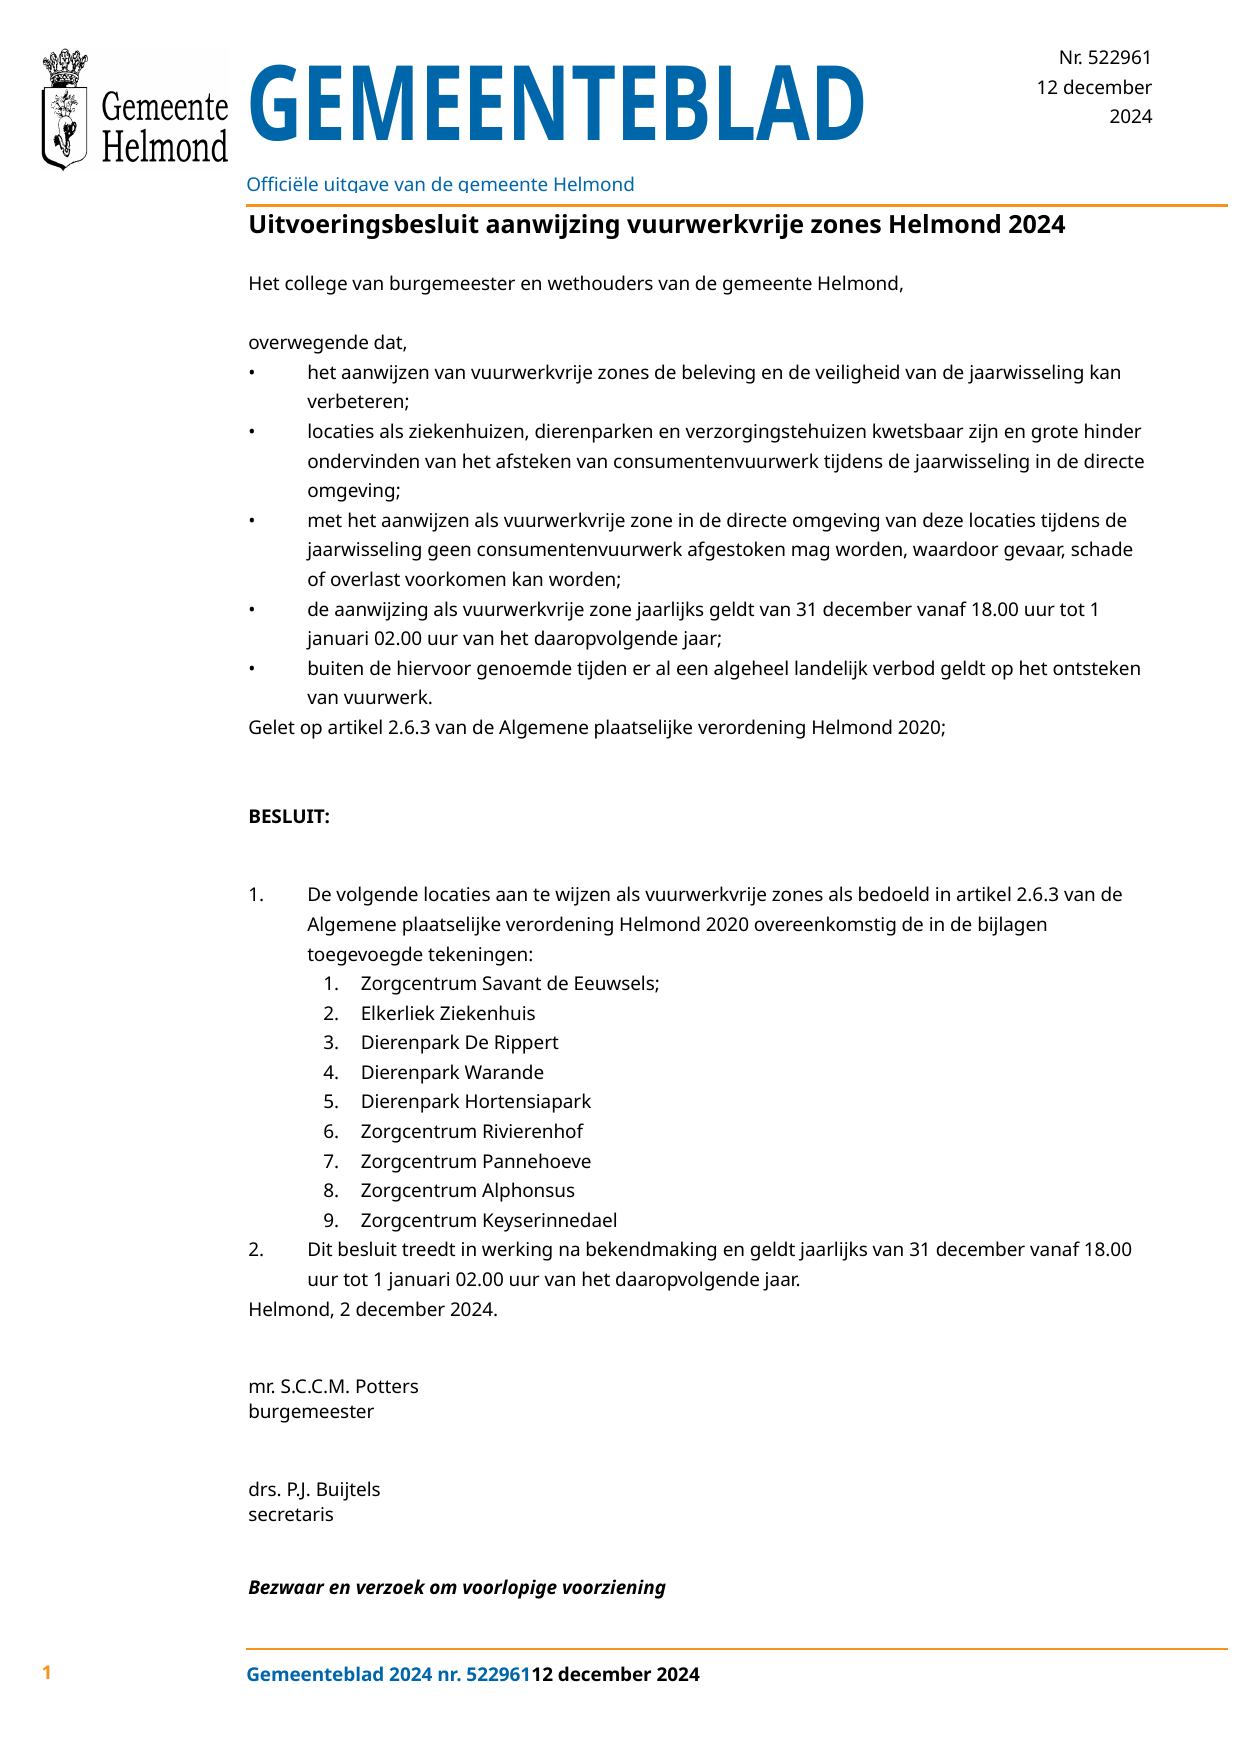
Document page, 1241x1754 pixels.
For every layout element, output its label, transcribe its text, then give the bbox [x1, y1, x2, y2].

picture [41, 47, 231, 172]
list Dit besluit treedt in werking na bekendmaking en geldt jaarlijks van 31 december vanaf 18.00 uur tot 1 januari 02.00 uur van het daaropvolgende jaar. [248, 1237, 1152, 1292]
list locaties als ziekenhuizen, dierenparken en verzorgingstehuizen kwetsbaar zijn en grote hinder ondervinden van het afsteken van consumentenvuurwerk tijdens de jaarwisseling in de directe omgeving; [248, 418, 1152, 503]
text Gelet op artikel 2.6.3 van de Algemene plaatselijke verordening Helmond 2020; [248, 714, 1152, 740]
list De volgende locaties aan te wijzen als vuurwerkvrije zones als bedoeld in artikel 2.6.3 van de Algemene plaatselijke verordening Helmond 2020 overeenkomstig de in de bijlagen toegevoegde tekeningen: [248, 882, 1152, 967]
list Zorgcentrum Pannehoeve [323, 1148, 1152, 1174]
text secretaris [248, 1502, 1152, 1527]
list Zorgcentrum Savant de Eeuwsels; [323, 970, 1152, 996]
list Dierenpark Warande [323, 1059, 1152, 1085]
text burgemeester [248, 1399, 1152, 1424]
text Uitvoeringsbesluit aanwijzing vuurwerkvrije zones Helmond 2024 [248, 207, 1152, 241]
list Dierenpark De Rippert [323, 1029, 1152, 1055]
list met het aanwijzen als vuurwerkvrije zone in de directe omgeving van deze locaties tijdens de jaarwisseling geen consumentenvuurwerk afgestoken mag worden, waardoor gevaar, schade of overlast voorkomen kan worden; [248, 507, 1152, 592]
list Zorgcentrum Rivierenhof [323, 1118, 1152, 1144]
text overwegende dat, [248, 329, 1152, 355]
text drs. P.J. Buijtels [248, 1476, 1152, 1502]
list buiten de hiervoor genoemde tijden er al een algeheel landelijk verbod geldt op het ontsteken van vuurwerk. [248, 655, 1152, 710]
list Zorgcentrum Keyserinnedael [323, 1207, 1152, 1233]
list Zorgcentrum Alphonsus [323, 1177, 1152, 1203]
text mr. S.C.C.M. Potters [248, 1373, 1152, 1399]
text BESLUIT: [248, 803, 1152, 828]
list Dierenpark Hortensiapark [323, 1089, 1152, 1114]
text Helmond, 2 december 2024. [248, 1296, 1152, 1322]
list het aanwijzen van vuurwerkvrije zones de beleving en de veiligheid van de jaarwisseling kan verbeteren; [248, 359, 1152, 414]
text Bezwaar en verzoek om voorlopige voorziening [248, 1574, 1152, 1600]
text Het college van burgemeester en wethouders van de gemeente Helmond, [248, 270, 1152, 296]
list de aanwijzing als vuurwerkvrije zone jaarlijks geldt van 31 december vanaf 18.00 uur tot 1 januari 02.00 uur van het daaropvolgende jaar; [248, 596, 1152, 651]
list Elkerliek Ziekenhuis [323, 1000, 1152, 1026]
